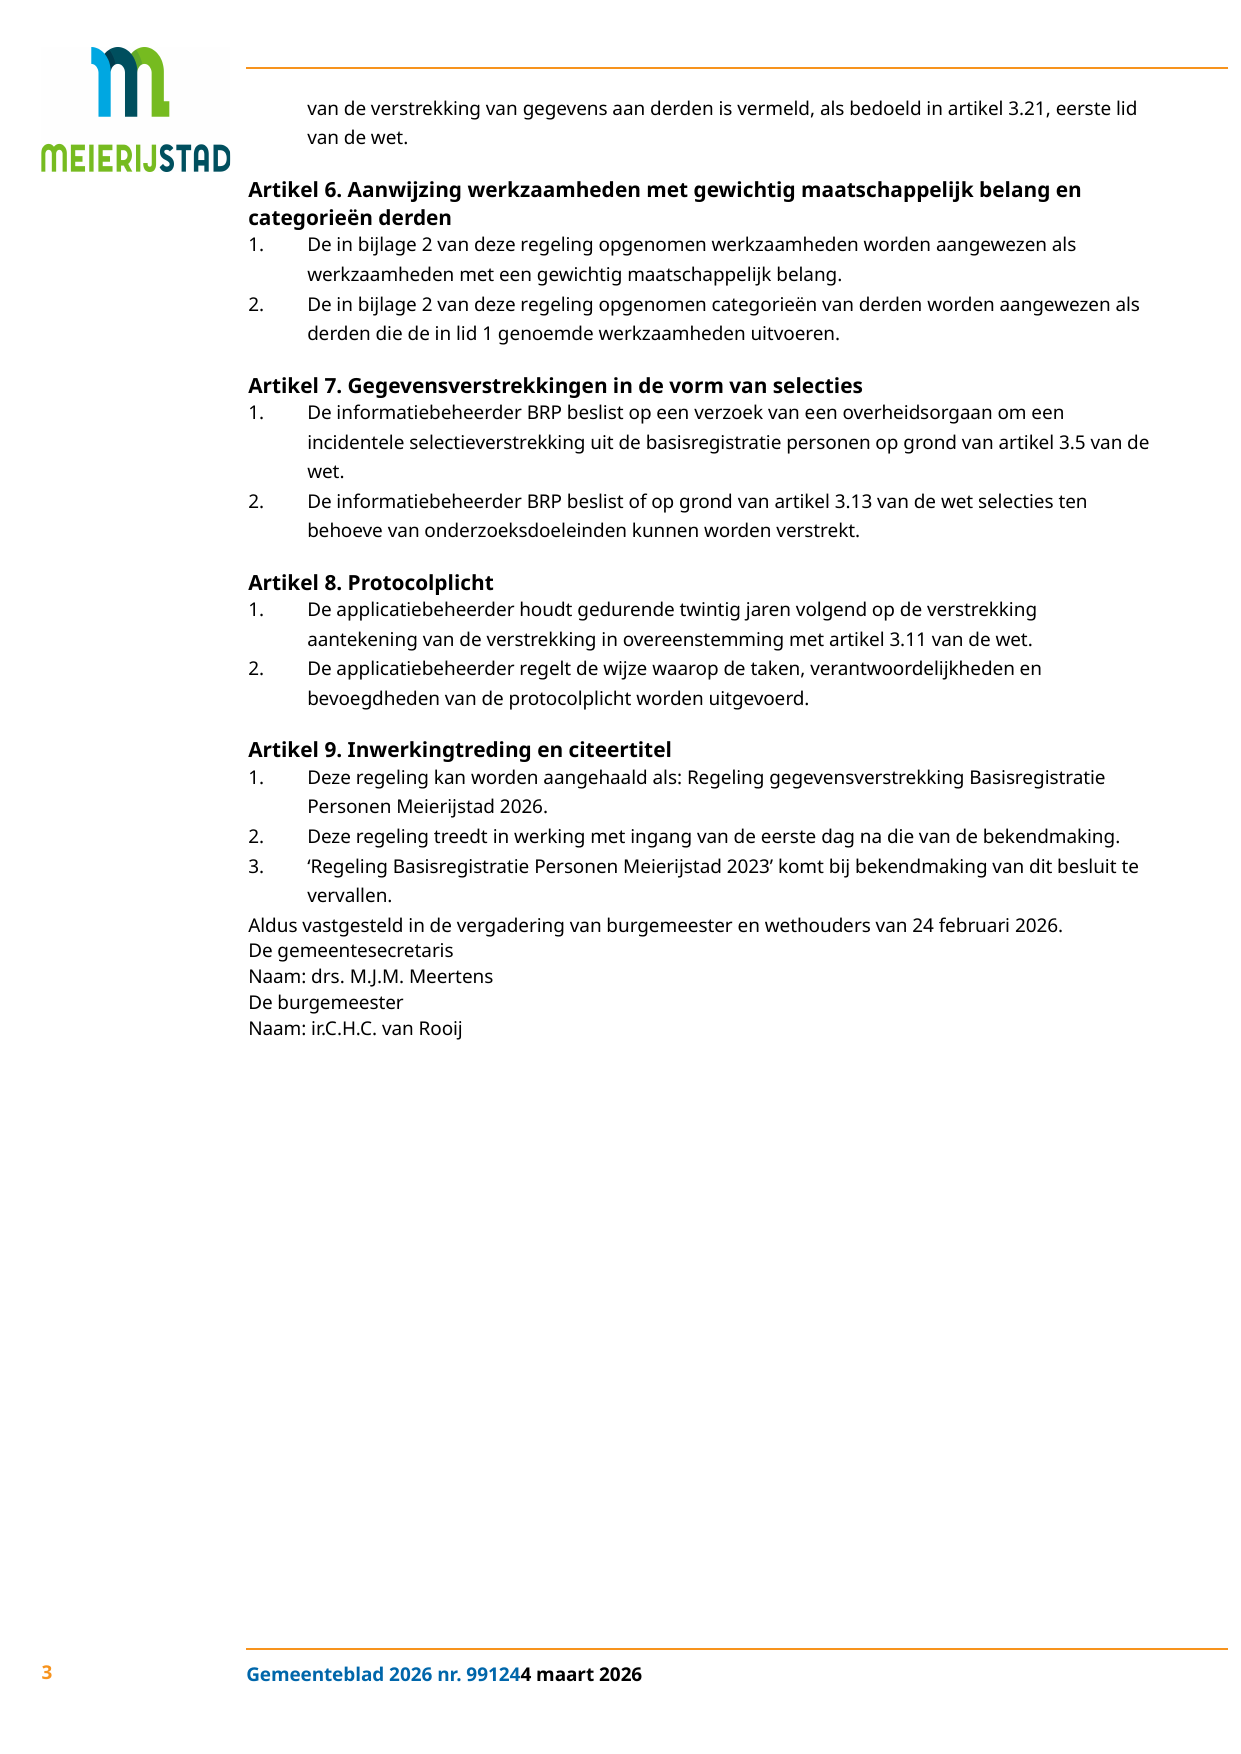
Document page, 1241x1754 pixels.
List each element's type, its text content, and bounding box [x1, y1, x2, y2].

text De gemeentesecretaris [248, 938, 1152, 963]
text Naam: drs. M.J.M. Meertens [248, 963, 1152, 989]
picture [41, 47, 231, 172]
text Naam: ir.C.H.C. van Rooij [248, 1015, 1152, 1041]
text De burgemeester [248, 989, 1152, 1015]
text Artikel 8. Protocolplicht [248, 568, 1152, 596]
list De in bijlage 2 van deze regeling opgenomen werkzaamheden worden aangewezen als werkzaamheden met een gewichtig maatschappelijk belang. [248, 232, 1152, 287]
text Artikel 7. Gegevensverstrekkingen in de vorm van selecties [248, 371, 1152, 399]
text Artikel 9. Inwerkingtreding en citeertitel [248, 736, 1152, 764]
text Aldus vastgesteld in de vergadering van burgemeester en wethouders van 24 februari 2026. [248, 912, 1152, 938]
list De informatiebeheerder BRP beslist of op grond van artikel 3.13 van de wet selecties ten behoeve van onderzoeksdoeleinden kunnen worden verstrekt. [248, 488, 1152, 543]
list De in bijlage 2 van deze regeling opgenomen categorieën van derden worden aangewezen als derden die de in lid 1 genoemde werkzaamheden uitvoeren. [248, 291, 1152, 346]
list van de verstrekking van gegevens aan derden is vermeld, als bedoeld in artikel 3.21, eerste lid van de wet. [248, 95, 1152, 150]
list Deze regeling kan worden aangehaald als: Regeling gegevensverstrekking Basisregistratie Personen Meierijstad 2026. [248, 764, 1152, 819]
list Deze regeling treedt in werking met ingang van de eerste dag na die van de bekendmaking. [248, 823, 1152, 849]
list De applicatiebeheerder regelt de wijze waarop de taken, verantwoordelijkheden en bevoegdheden van de protocolplicht worden uitgevoerd. [248, 656, 1152, 711]
list De applicatiebeheerder houdt gedurende twintig jaren volgend op de verstrekking aantekening van de verstrekking in overeenstemming met artikel 3.11 van de wet. [248, 596, 1152, 652]
list De informatiebeheerder BRP beslist op een verzoek van een overheidsorgaan om een incidentele selectieverstrekking uit de basisregistratie personen op grond van artikel 3.5 van de wet. [248, 399, 1152, 484]
text Artikel 6. Aanwijzing werkzaamheden met gewichtig maatschappelijk belang en categorieën derden [248, 175, 1152, 232]
list ‘Regeling Basisregistratie Personen Meierijstad 2023’ komt bij bekendmaking van dit besluit te vervallen. [248, 853, 1152, 908]
